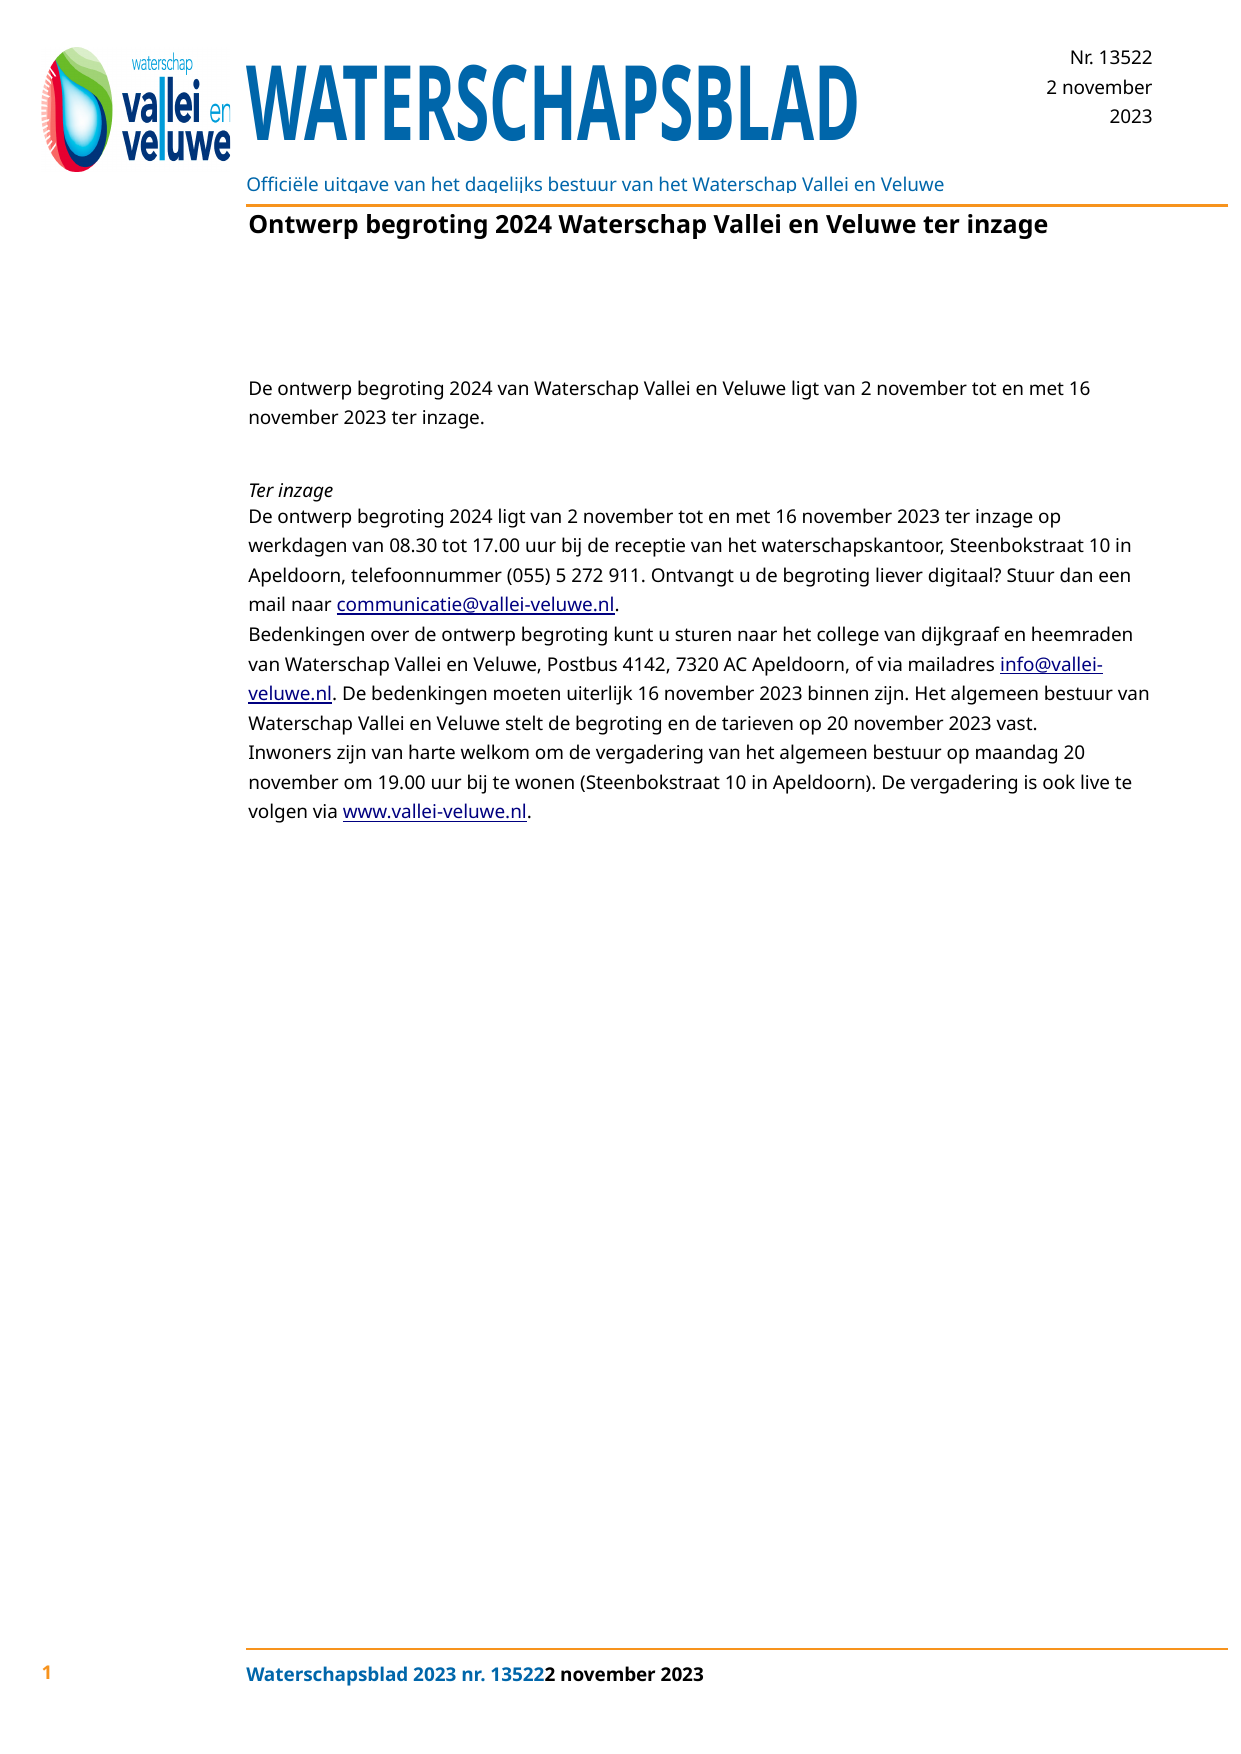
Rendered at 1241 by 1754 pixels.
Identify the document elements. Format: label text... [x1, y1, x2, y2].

text De ontwerp begroting 2024 ligt van 2 november tot en met 16 november 2023 ter inzage op werkdagen van 08.30 tot 17.00 uur bij de receptie van het waterschapskantoor, Steenbokstraat 10 in Apeldoorn, telefoonnummer (055) 5 272 911. Ontvangt u de begroting liever digitaal? Stuur dan een mail naar communicatie@vallei-veluwe.nl. [248, 503, 1152, 617]
text Ter inzage [248, 477, 1152, 503]
text Waterschap Vallei en Veluwe stelt de begroting en de tarieven op 20 november 2023 vast. [248, 710, 1152, 736]
text Inwoners zijn van harte welkom om de vergadering van het algemeen bestuur op maandag 20 november om 19.00 uur bij te wonen (Steenbokstraat 10 in Apeldoorn). De vergadering is ook live te volgen via www.vallei-veluwe.nl. [248, 739, 1152, 824]
text Ontwerp begroting 2024 Waterschap Vallei en Veluwe ter inzage [248, 207, 1152, 241]
text Bedenkingen over de ontwerp begroting kunt u sturen naar het college van dijkgraaf en heemraden van Waterschap Vallei en Veluwe, Postbus 4142, 7320 AC Apeldoorn, of via mailadres info@vallei-veluwe.nl. De bedenkingen moeten uiterlijk 16 november 2023 binnen zijn. Het algemeen bestuur van [248, 621, 1152, 706]
text De ontwerp begroting 2024 van Waterschap Vallei en Veluwe ligt van 2 november tot en met 16 november 2023 ter inzage. [248, 375, 1152, 430]
picture [41, 47, 231, 172]
